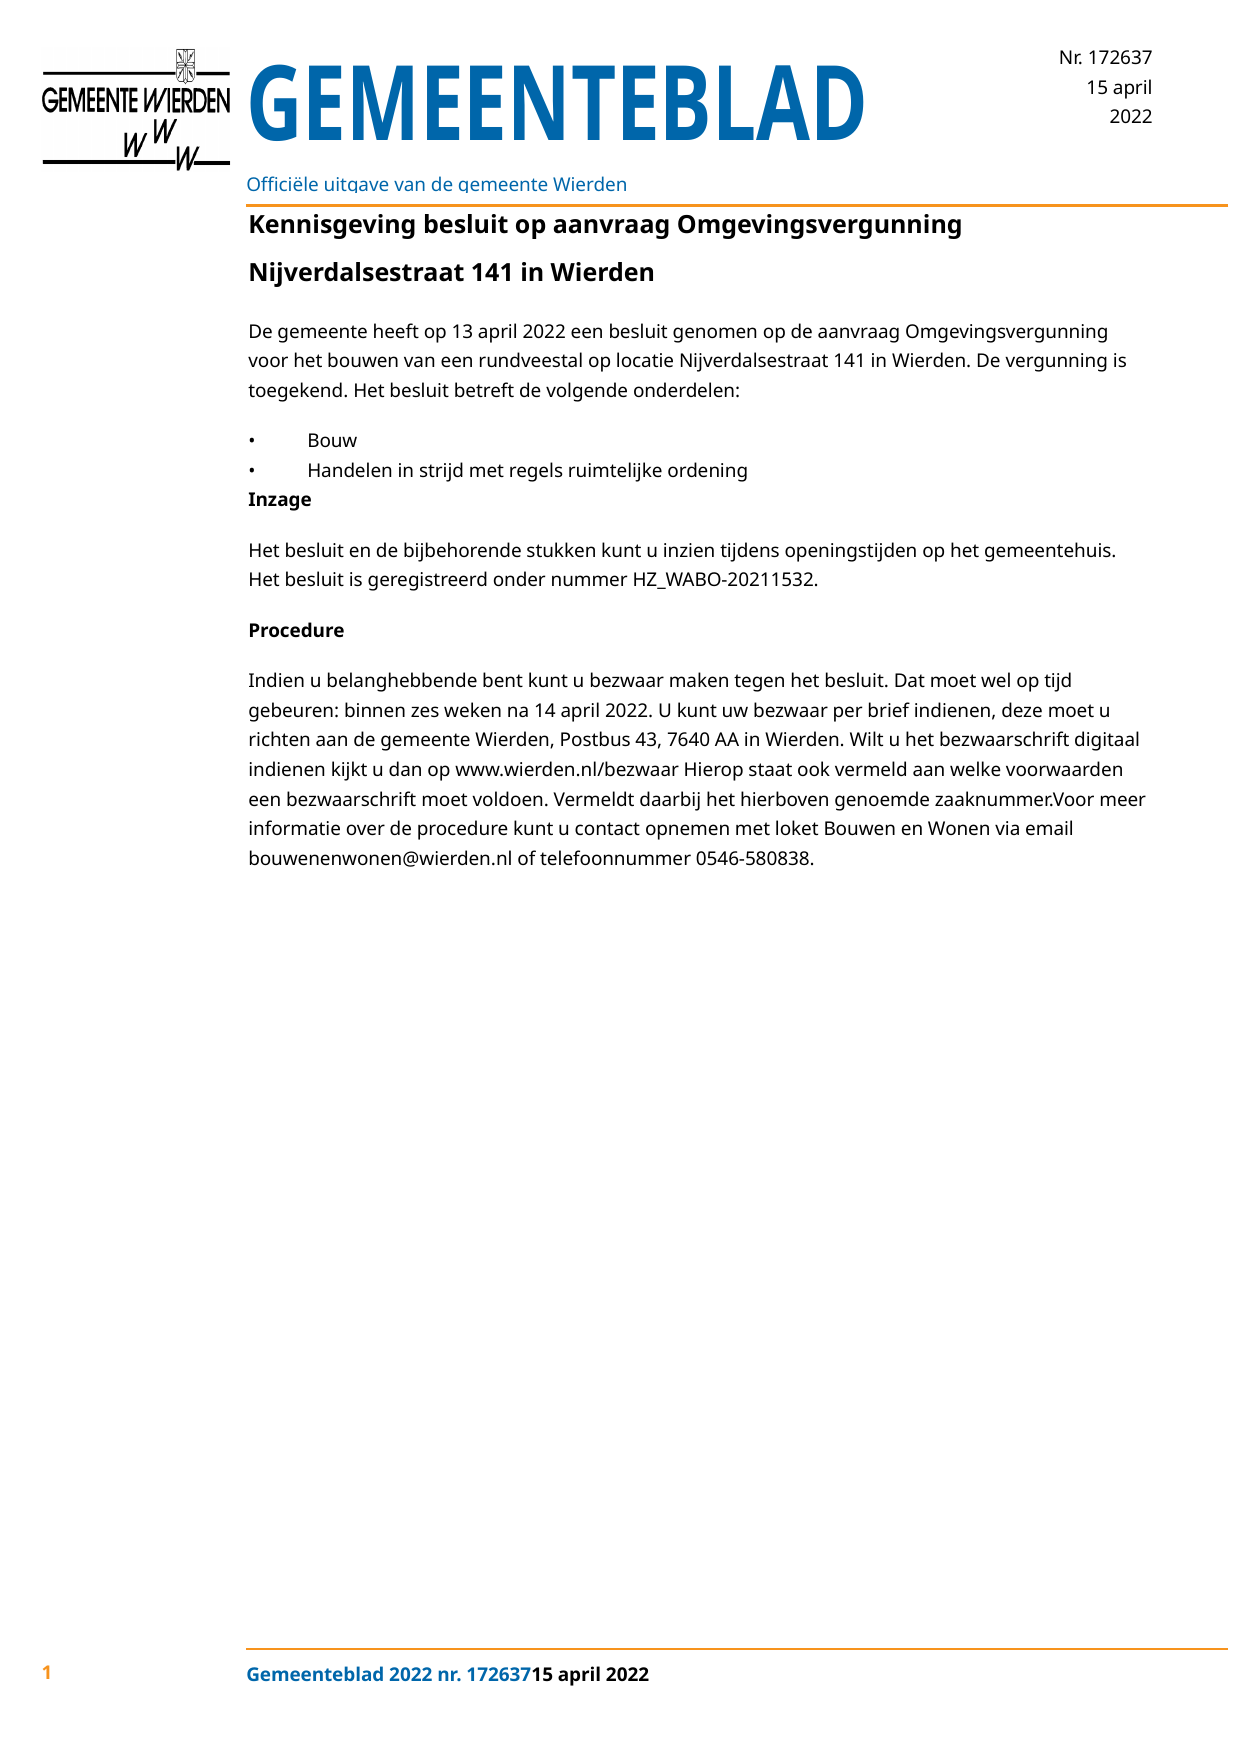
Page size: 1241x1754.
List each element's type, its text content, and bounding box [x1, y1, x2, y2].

list Bouw [248, 427, 1152, 453]
list Handelen in strijd met regels ruimtelijke ordening [248, 457, 1152, 483]
text Procedure [248, 617, 1152, 643]
text Indien u belanghebbende bent kunt u bezwaar maken tegen het besluit. Dat moet wel op tijd gebeuren: binnen zes weken na 14 april 2022. U kunt uw bezwaar per brief indienen, deze moet u richten aan de gemeente Wierden, Postbus 43, 7640 AA in Wierden. Wilt u het bezwaarschrift digitaal indienen kijkt u dan op www.wierden.nl/bezwaar Hierop staat ook vermeld aan welke voorwaarden een bezwaarschrift moet voldoen. Vermeldt daarbij het hierboven genoemde zaaknummer.Voor meer informatie over de procedure kunt u contact opnemen met loket Bouwen en Wonen via email bouwenenwonen@wierden.nl of telefoonnummer 0546-580838. [248, 667, 1152, 871]
picture [41, 47, 231, 172]
text Kennisgeving besluit op aanvraag Omgevingsvergunning Nijverdalsestraat 141 in Wierden [248, 207, 1152, 288]
text Het besluit en de bijbehorende stukken kunt u inzien tijdens openingstijden op het gemeentehuis. Het besluit is geregistreerd onder nummer HZ_WABO-20211532. [248, 537, 1152, 592]
text De gemeente heeft op 13 april 2022 een besluit genomen op de aanvraag Omgevingsvergunning voor het bouwen van een rundveestal op locatie Nijverdalsestraat 141 in Wierden. De vergunning is toegekend. Het besluit betreft de volgende onderdelen: [248, 318, 1152, 403]
text Inzage [248, 487, 1152, 512]
